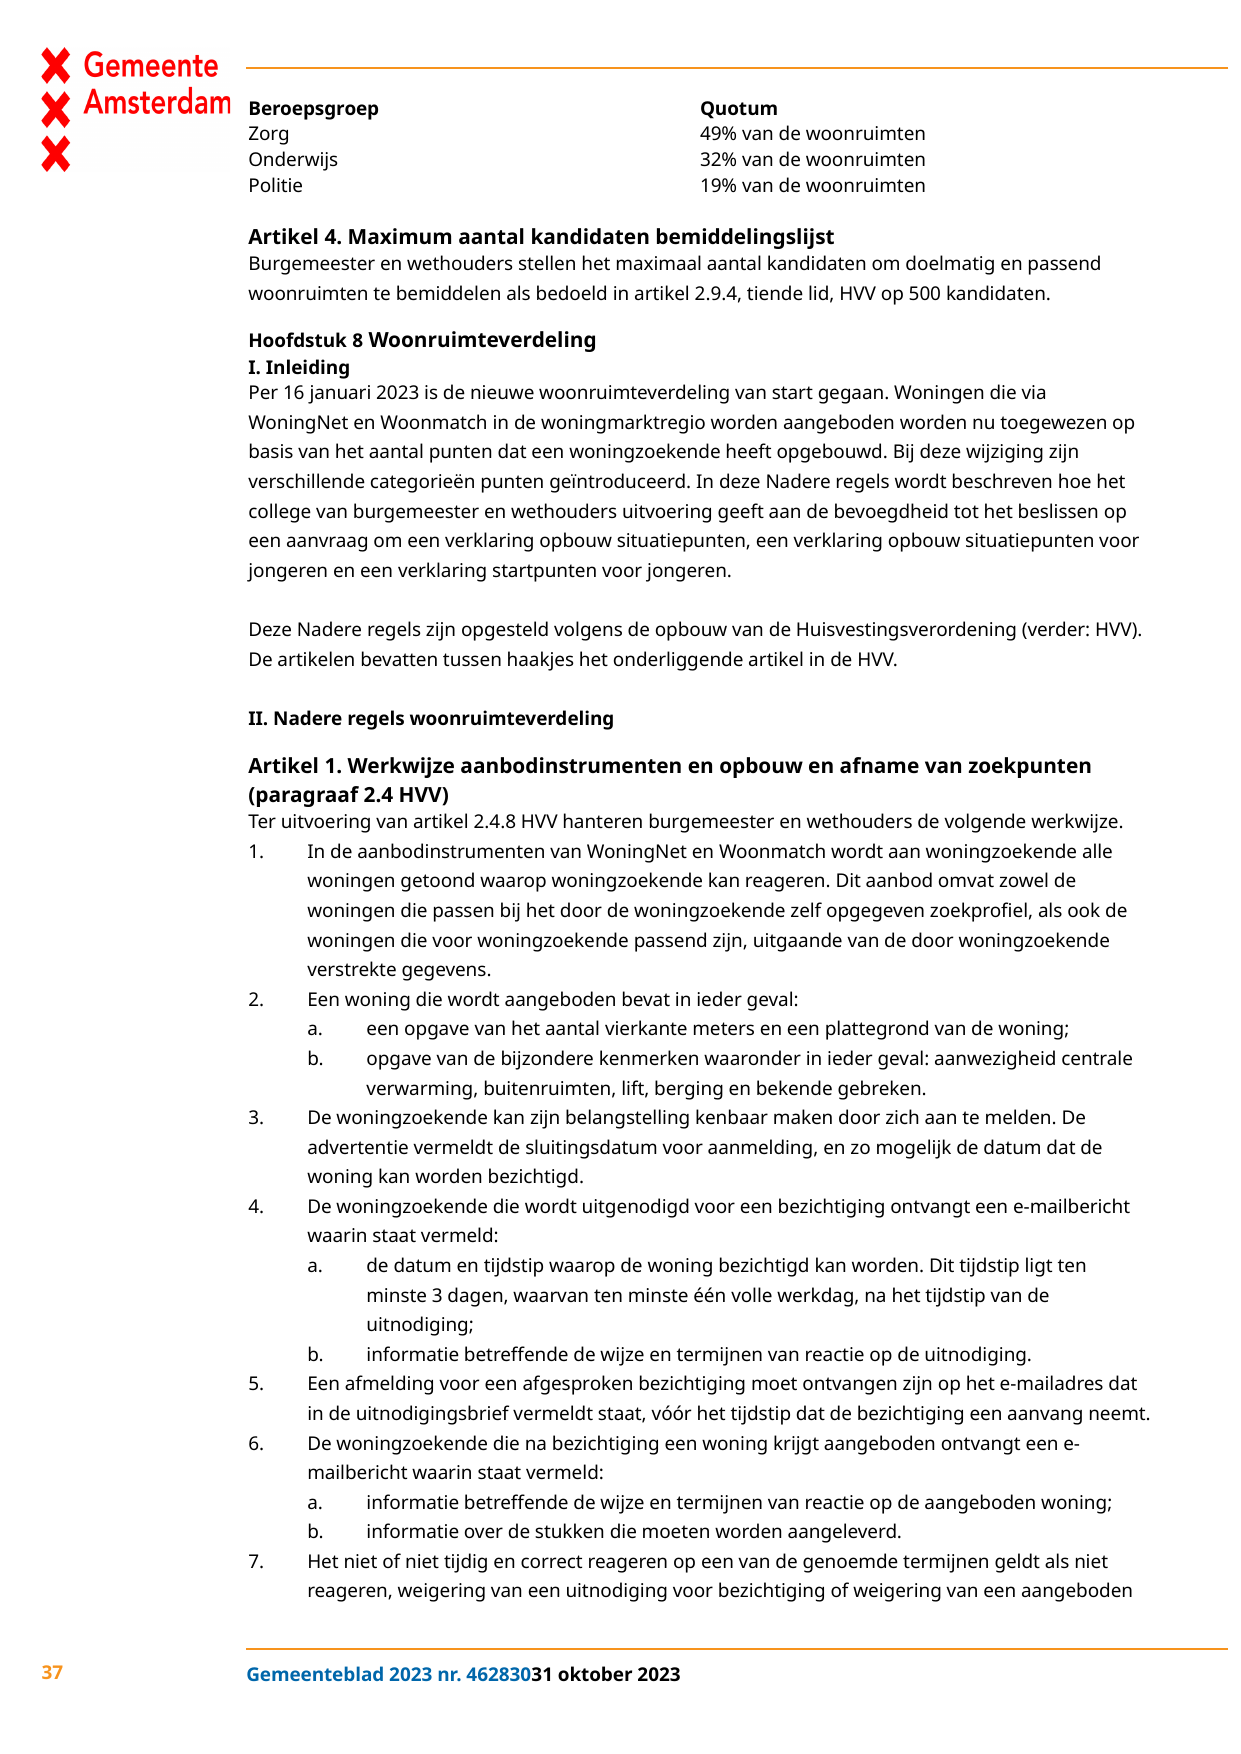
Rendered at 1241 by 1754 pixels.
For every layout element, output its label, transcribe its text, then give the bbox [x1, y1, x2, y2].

list Het niet of niet tijdig en correct reageren op een van de genoemde termijnen geldt als niet reageren, weigering van een uitnodiging voor bezichtiging of weigering van een aangeboden [248, 1548, 1152, 1603]
list de datum en tijdstip waarop de woning bezichtigd kan worden. Dit tijdstip ligt ten minste 3 dagen, waarvan ten minste één volle werkdag, na het tijdstip van de uitnodiging; [307, 1252, 1152, 1337]
list De woningzoekende die wordt uitgenodigd voor een bezichtiging ontvangt een e-mailbericht waarin staat vermeld: [248, 1193, 1152, 1248]
text Artikel 4. Maximum aantal kandidaten bemiddelingslijst [248, 222, 1152, 250]
text Per 16 januari 2023 is de nieuwe woonruimteverdeling van start gegaan. Woningen die via WoningNet en Woonmatch in de woningmarktregio worden aangeboden worden nu toegewezen op basis van het aantal punten dat een woningzoekende heeft opgebouwd. Bij deze wijziging zijn verschillende categorieën punten geïntroduceerd. In deze Nadere regels wordt beschreven hoe het college van burgemeester en wethouders uitvoering geeft aan de bevoegdheid tot het beslissen op een aanvraag om een verklaring opbouw situatiepunten, een verklaring opbouw situatiepunten voor jongeren en een verklaring startpunten voor jongeren. [248, 379, 1152, 583]
list Een woning die wordt aangeboden bevat in ieder geval: [248, 986, 1152, 1012]
text II. Nadere regels woonruimteverdeling [248, 705, 1152, 731]
table_cell Zorg [248, 121, 700, 146]
table_cell 19% van de woonruimten [700, 172, 1152, 198]
list informatie over de stukken die moeten worden aangeleverd. [307, 1518, 1152, 1544]
text Hoofdstuk 8 Woonruimteverdeling [248, 325, 1152, 354]
list informatie betreffende de wijze en termijnen van reactie op de uitnodiging. [307, 1341, 1152, 1367]
list In de aanbodinstrumenten van WoningNet en Woonmatch wordt aan woningzoekende alle woningen getoond waarop woningzoekende kan reageren. Dit aanbod omvat zowel de woningen die passen bij het door de woningzoekende zelf opgegeven zoekprofiel, als ook de woningen die voor woningzoekende passend zijn, uitgaande van de door woningzoekende verstrekte gegevens. [248, 838, 1152, 982]
list De woningzoekende kan zijn belangstelling kenbaar maken door zich aan te melden. De advertentie vermeldt de sluitingsdatum voor aanmelding, en zo mogelijk de datum dat de woning kan worden bezichtigd. [248, 1104, 1152, 1189]
text Ter uitvoering van artikel 2.4.8 HVV hanteren burgemeester en wethouders de volgende werkwijze. [248, 808, 1152, 834]
picture [41, 47, 231, 172]
table_header Beroepsgroep [248, 95, 700, 121]
table_cell 49% van de woonruimten [700, 121, 1152, 146]
list Een afmelding voor een afgesproken bezichtiging moet ontvangen zijn op het e-mailadres dat in de uitnodigingsbrief vermeldt staat, vóór het tijdstip dat de bezichtiging een aanvang neemt. [248, 1371, 1152, 1426]
list opgave van de bijzondere kenmerken waaronder in ieder geval: aanwezigheid centrale verwarming, buitenruimten, lift, berging en bekende gebreken. [307, 1045, 1152, 1100]
table_cell Onderwijs [248, 146, 700, 172]
text Artikel 1. Werkwijze aanbodinstrumenten en opbouw en afname van zoekpunten (paragraaf 2.4 HVV) [248, 752, 1152, 808]
text I. Inleiding [248, 354, 1152, 379]
list informatie betreffende de wijze en termijnen van reactie op de aangeboden woning; [307, 1489, 1152, 1514]
table_header Quotum [700, 95, 1152, 121]
text Burgemeester en wethouders stellen het maximaal aantal kandidaten om doelmatig en passend woonruimten te bemiddelen als bedoeld in artikel 2.9.4, tiende lid, HVV op 500 kandidaten. [248, 250, 1152, 306]
list De woningzoekende die na bezichtiging een woning krijgt aangeboden ontvangt een e-mailbericht waarin staat vermeld: [248, 1430, 1152, 1485]
table_cell 32% van de woonruimten [700, 146, 1152, 172]
text Deze Nadere regels zijn opgesteld volgens de opbouw van de Huisvestingsverordening (verder: HVV). De artikelen bevatten tussen haakjes het onderliggende artikel in de HVV. [248, 616, 1152, 672]
list een opgave van het aantal vierkante meters en een plattegrond van de woning; [307, 1016, 1152, 1041]
table_cell Politie [248, 172, 700, 198]
